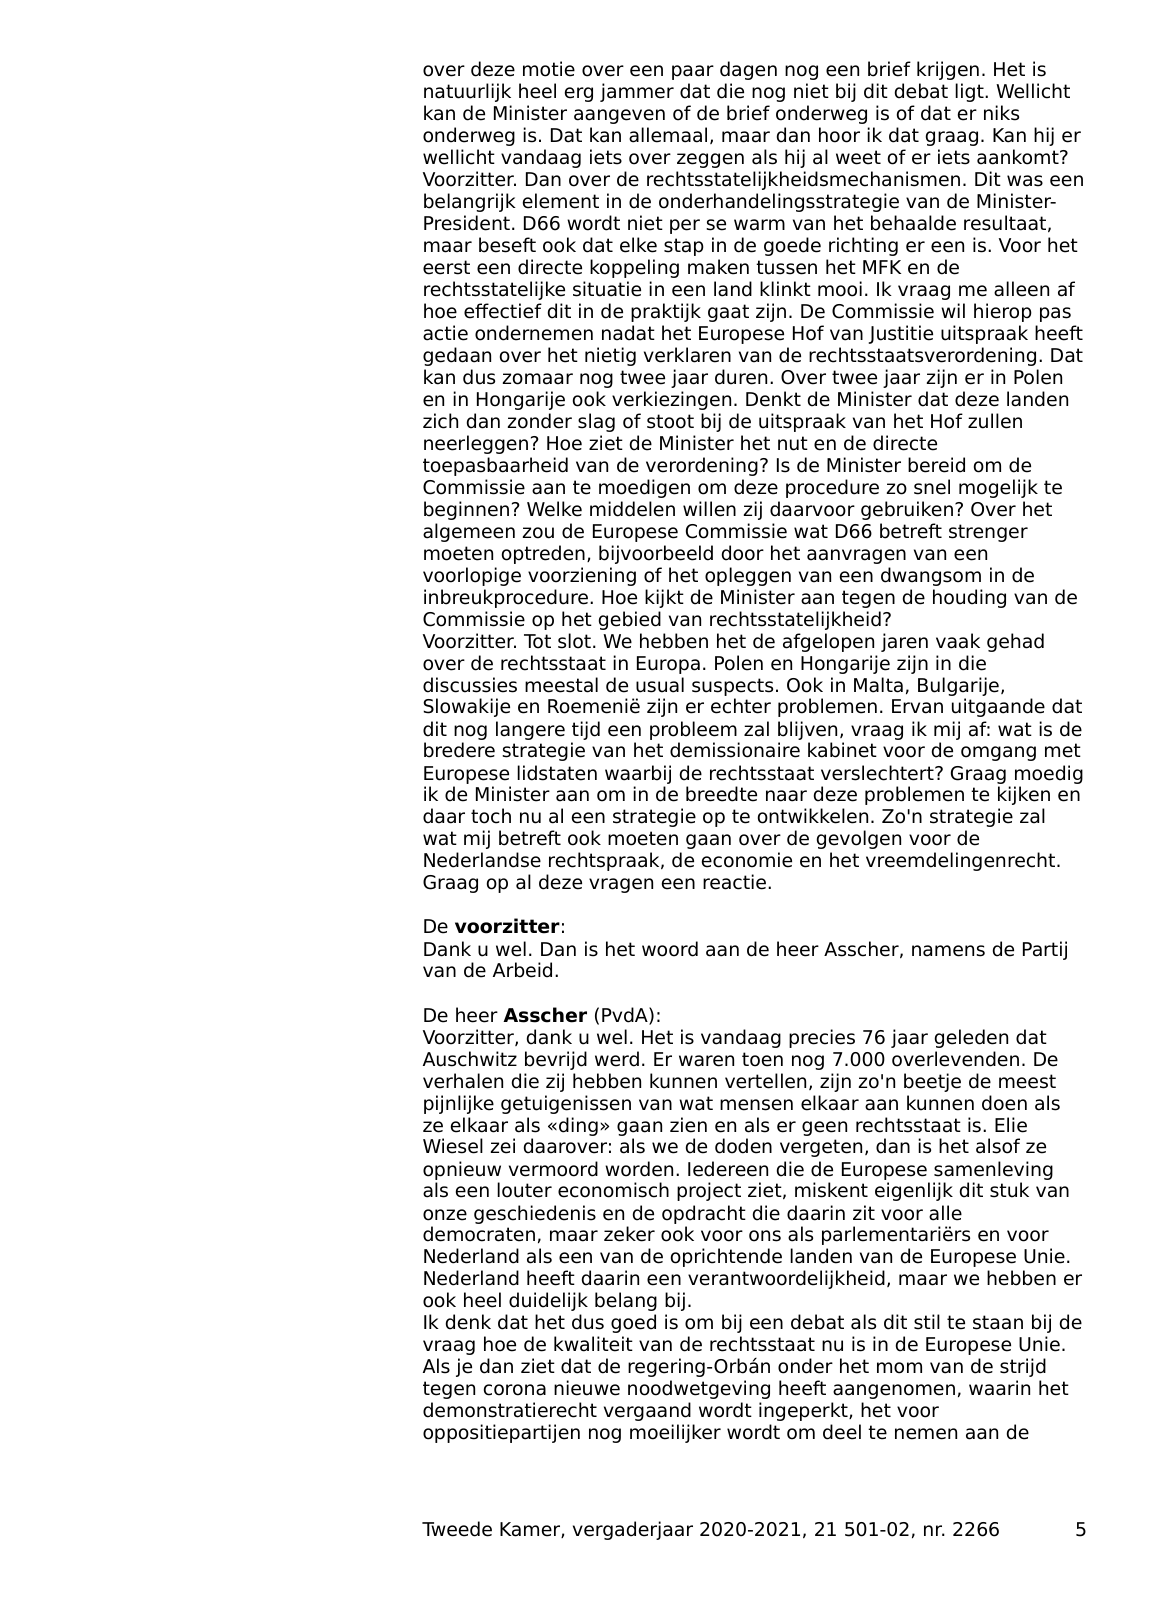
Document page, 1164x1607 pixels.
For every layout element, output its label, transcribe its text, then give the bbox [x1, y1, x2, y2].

text De heer Asscher (PvdA): [422, 1004, 1087, 1027]
text De voorzitter: [422, 916, 1087, 938]
text Voorzitter. Dan over de rechtsstatelijkheidsmechanismen. Dit was een belangrijk element in de onderhandelingsstrategie van de Minister-President. D66 wordt niet per se warm van het behaalde resultaat, maar beseft ook dat elke stap in de goede richting er een is. Voor het eerst een directe koppeling maken tussen het MFK en de rechtsstatelijke situatie in een land klinkt mooi. Ik vraag me alleen af hoe effectief dit in de praktijk gaat zijn. De Commissie wil hierop pas actie ondernemen nadat het Europese Hof van Justitie uitspraak heeft gedaan over het nietig verklaren van de rechtsstaatsverordening. Dat kan dus zomaar nog twee jaar duren. Over twee jaar zijn er in Polen en in Hongarije ook verkiezingen. Denkt de Minister dat deze landen zich dan zonder slag of stoot bij de uitspraak van het Hof zullen neerleggen? Hoe ziet de Minister het nut en de directe toepasbaarheid van de verordening? Is de Minister bereid om de Commissie aan te moedigen om deze procedure zo snel mogelijk te beginnen? Welke middelen willen zij daarvoor gebruiken? Over het algemeen zou de Europese Commissie wat D66 betreft strenger moeten optreden, bijvoorbeeld door het aanvragen van een voorlopige voorziening of het opleggen van een dwangsom in de inbreukprocedure. Hoe kijkt de Minister aan tegen de houding van de Commissie op het gebied van rechtsstatelijkheid? [422, 169, 1087, 631]
text over deze motie over een paar dagen nog een brief krijgen. Het is natuurlijk heel erg jammer dat die nog niet bij dit debat ligt. Wellicht kan de Minister aangeven of de brief onderweg is of dat er niks onderweg is. Dat kan allemaal, maar dan hoor ik dat graag. Kan hij er wellicht vandaag iets over zeggen als hij al weet of er iets aankomt? [422, 59, 1087, 169]
text Ik denk dat het dus goed is om bij een debat als dit stil te staan bij de vraag hoe de kwaliteit van de rechtsstaat nu is in de Europese Unie. Als je dan ziet dat de regering-Orbán onder het mom van de strijd tegen corona nieuwe noodwetgeving heeft aangenomen, waarin het demonstratierecht vergaand wordt ingeperkt, het voor oppositiepartijen nog moeilijker wordt om deel te nemen aan de [422, 1312, 1087, 1444]
text Dank u wel. Dan is het woord aan de heer Asscher, namens de Partij van de Arbeid. [422, 938, 1087, 982]
text Voorzitter, dank u wel. Het is vandaag precies 76 jaar geleden dat Auschwitz bevrijd werd. Er waren toen nog 7.000 overlevenden. De verhalen die zij hebben kunnen vertellen, zijn zo'n beetje de meest pijnlijke getuigenissen van wat mensen elkaar aan kunnen doen als ze elkaar als «ding» gaan zien en als er geen rechtsstaat is. Elie Wiesel zei daarover: als we de doden vergeten, dan is het alsof ze opnieuw vermoord worden. Iedereen die de Europese samenleving als een louter economisch project ziet, miskent eigenlijk dit stuk van onze geschiedenis en de opdracht die daarin zit voor alle democraten, maar zeker ook voor ons als parlementariërs en voor Nederland als een van de oprichtende landen van de Europese Unie. Nederland heeft daarin een verantwoordelijkheid, maar we hebben er ook heel duidelijk belang bij. [422, 1027, 1087, 1312]
text Voorzitter. Tot slot. We hebben het de afgelopen jaren vaak gehad over de rechtsstaat in Europa. Polen en Hongarije zijn in die discussies meestal de usual suspects. Ook in Malta, Bulgarije, Slowakije en Roemenië zijn er echter problemen. Ervan uitgaande dat dit nog langere tijd een probleem zal blijven, vraag ik mij af: wat is de bredere strategie van het demissionaire kabinet voor de omgang met Europese lidstaten waarbij de rechtsstaat verslechtert? Graag moedig ik de Minister aan om in de breedte naar deze problemen te kijken en daar toch nu al een strategie op te ontwikkelen. Zo'n strategie zal wat mij betreft ook moeten gaan over de gevolgen voor de Nederlandse rechtspraak, de economie en het vreemdelingenrecht. Graag op al deze vragen een reactie. [422, 631, 1087, 894]
